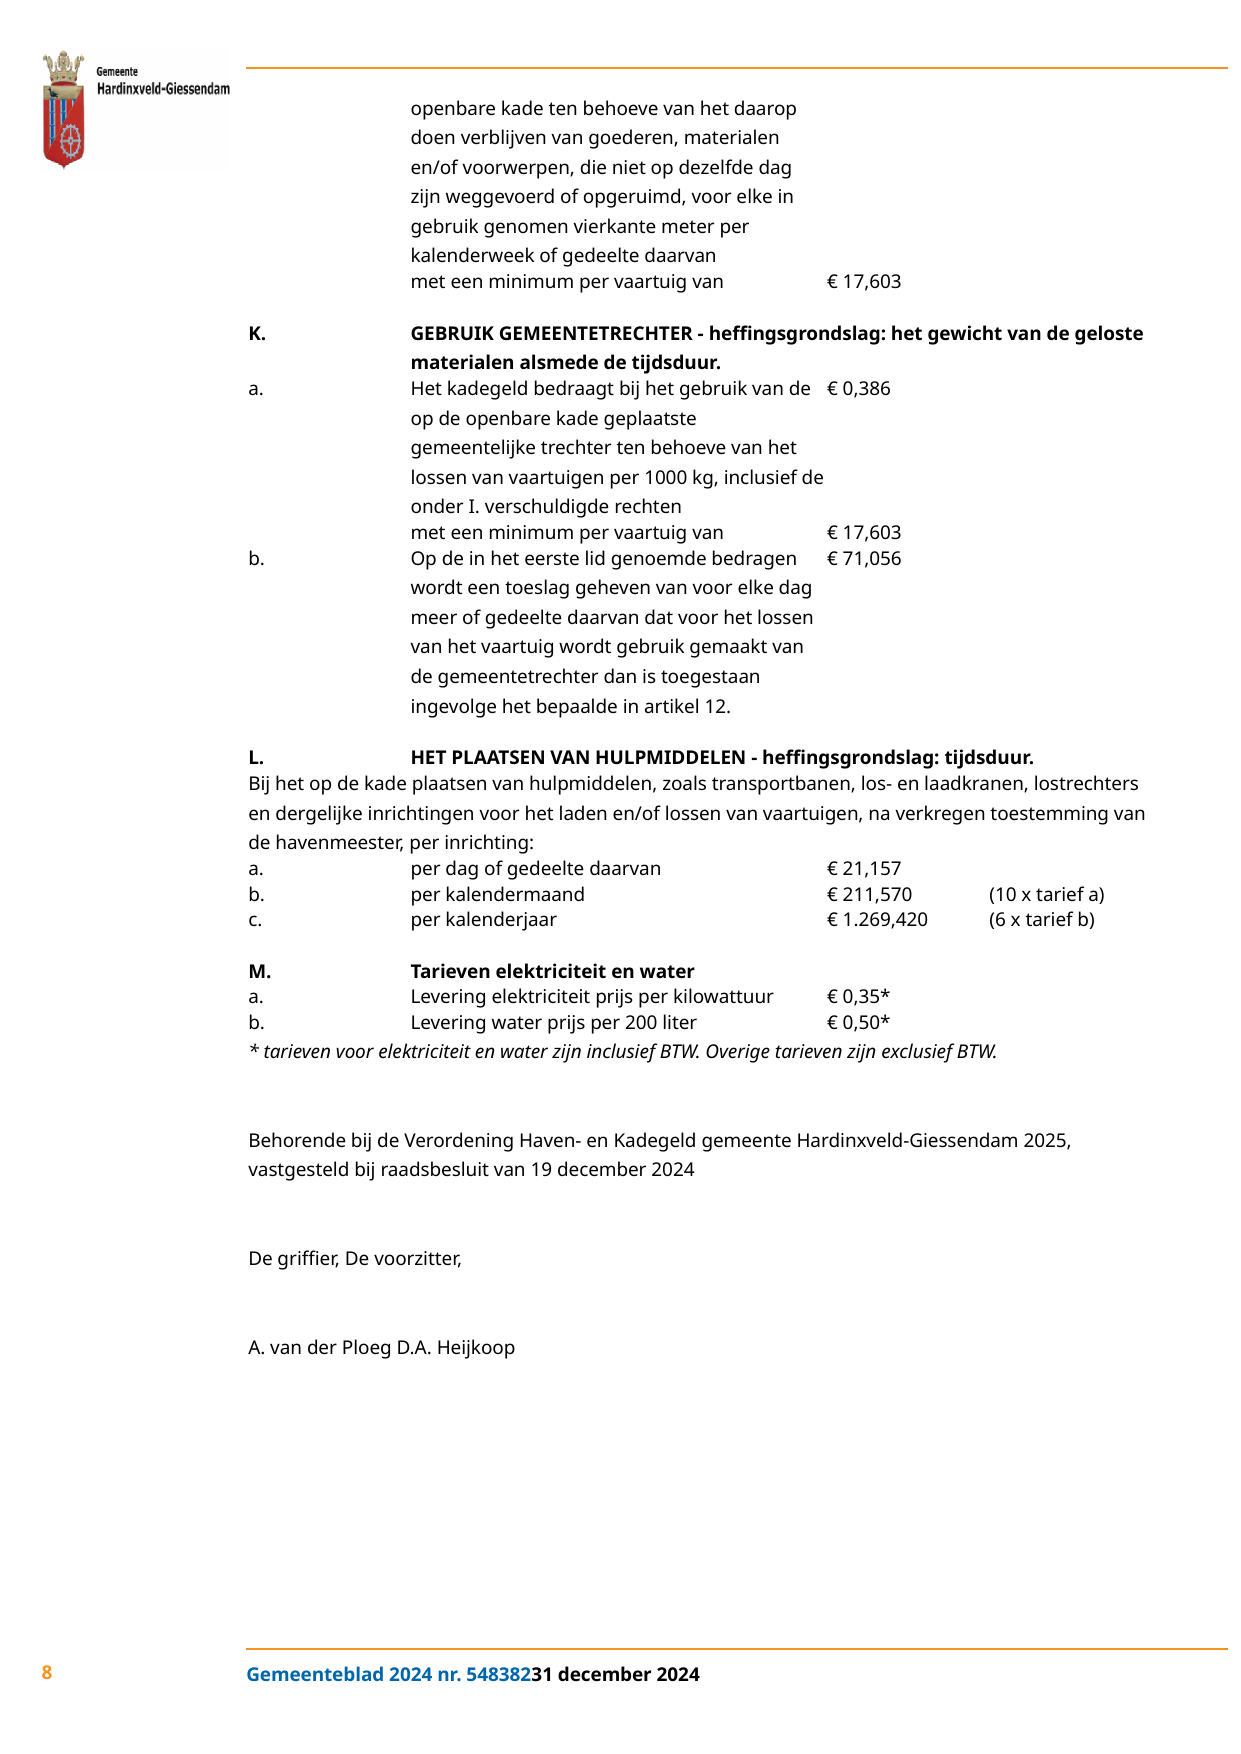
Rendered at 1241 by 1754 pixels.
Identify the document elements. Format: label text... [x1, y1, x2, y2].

table_cell [989, 519, 1152, 545]
table_cell [989, 545, 1152, 719]
table_cell € 17,603 [827, 519, 989, 545]
table_cell [989, 958, 1152, 984]
table_cell [827, 958, 989, 984]
table_cell b. [248, 545, 410, 719]
table_cell [248, 294, 410, 320]
table_cell € 0,386 [827, 375, 989, 519]
table_cell € 71,056 [827, 545, 989, 719]
table_cell c. [248, 906, 410, 932]
table_cell [410, 719, 827, 744]
picture [41, 47, 231, 172]
table_cell [410, 294, 827, 320]
table_cell [989, 95, 1152, 268]
table_cell € 0,35* [827, 984, 989, 1009]
text A. van der Ploeg D.A. Heijkoop [248, 1334, 1152, 1360]
table_cell met een minimum per vaartuig van [410, 269, 827, 294]
table_cell € 17,603 [827, 269, 989, 294]
table_cell [989, 932, 1152, 958]
table_cell b. [248, 881, 410, 906]
table_cell (6 x tarief b) [989, 906, 1152, 932]
table_cell L. [248, 744, 410, 770]
table_cell [248, 95, 410, 268]
table_cell [989, 1009, 1152, 1035]
table_cell [989, 375, 1152, 519]
table_cell € 1.269,420 [827, 906, 989, 932]
table_cell [827, 932, 989, 958]
table_cell per kalendermaand [410, 881, 827, 906]
table_cell a. [248, 984, 410, 1009]
table_cell GEBRUIK GEMEENTETRECHTER - heffingsgrondslag: het gewicht van de geloste materialen alsmede de tijdsduur. [410, 320, 1152, 375]
text De griffier, De voorzitter, [248, 1245, 1152, 1271]
table_cell per kalenderjaar [410, 906, 827, 932]
table_cell K. [248, 320, 410, 375]
table_cell € 21,157 [827, 855, 989, 881]
table_cell [248, 269, 410, 294]
text Behorende bij de Verordening Haven- en Kadegeld gemeente Hardinxveld-Giessendam 2025, vastgesteld bij raadsbesluit van 19 december 2024 [248, 1127, 1152, 1182]
table_cell b. [248, 1009, 410, 1035]
table_cell [827, 95, 989, 268]
table_cell (10 x tarief a) [989, 881, 1152, 906]
table_cell Op de in het eerste lid genoemde bedragen wordt een toeslag geheven van voor elke dag meer of gedeelte daarvan dat voor het lossen van het vaartuig wordt gebruik gemaakt van de gemeentetrechter dan is toegestaan ingevolge het bepaalde in artikel 12. [410, 545, 827, 719]
table_cell [989, 269, 1152, 294]
text * tarieven voor elektriciteit en water zijn inclusief BTW. Overige tarieven zijn exclusief BTW. [248, 1038, 1152, 1064]
table_cell [989, 855, 1152, 881]
table_cell [248, 519, 410, 545]
table_cell € 211,570 [827, 881, 989, 906]
table_cell per dag of gedeelte daarvan [410, 855, 827, 881]
table_cell a. [248, 375, 410, 519]
table_cell [827, 294, 989, 320]
table_cell a. [248, 855, 410, 881]
table_cell [248, 719, 410, 744]
table_cell [248, 932, 410, 958]
table_cell [410, 932, 827, 958]
table_cell openbare kade ten behoeve van het daarop doen verblijven van goederen, materialen en/of voorwerpen, die niet op dezelfde dag zijn weggevoerd of opgeruimd, voor elke in gebruik genomen vierkante meter per kalenderweek of gedeelte daarvan [410, 95, 827, 268]
table_cell Tarieven elektriciteit en water [410, 958, 827, 984]
table_cell Levering elektriciteit prijs per kilowattuur [410, 984, 827, 1009]
table_cell Bij het op de kade plaatsen van hulpmiddelen, zoals transportbanen, los- en laadkranen, lostrechters en dergelijke inrichtingen voor het laden en/of lossen van vaartuigen, na verkregen toestemming van de havenmeester, per inrichting: [248, 770, 1152, 855]
table_cell [989, 294, 1152, 320]
table_cell Het kadegeld bedraagt bij het gebruik van de op de openbare kade geplaatste gemeentelijke trechter ten behoeve van het lossen van vaartuigen per 1000 kg, inclusief de onder I. verschuldigde rechten [410, 375, 827, 519]
table_cell € 0,50* [827, 1009, 989, 1035]
table_cell met een minimum per vaartuig van [410, 519, 827, 545]
table_cell [989, 719, 1152, 744]
table_cell HET PLAATSEN VAN HULPMIDDELEN - heffingsgrondslag: tijdsduur. [410, 744, 1152, 770]
table_cell Levering water prijs per 200 liter [410, 1009, 827, 1035]
table_cell [827, 719, 989, 744]
table_cell M. [248, 958, 410, 984]
table_cell [989, 984, 1152, 1009]
